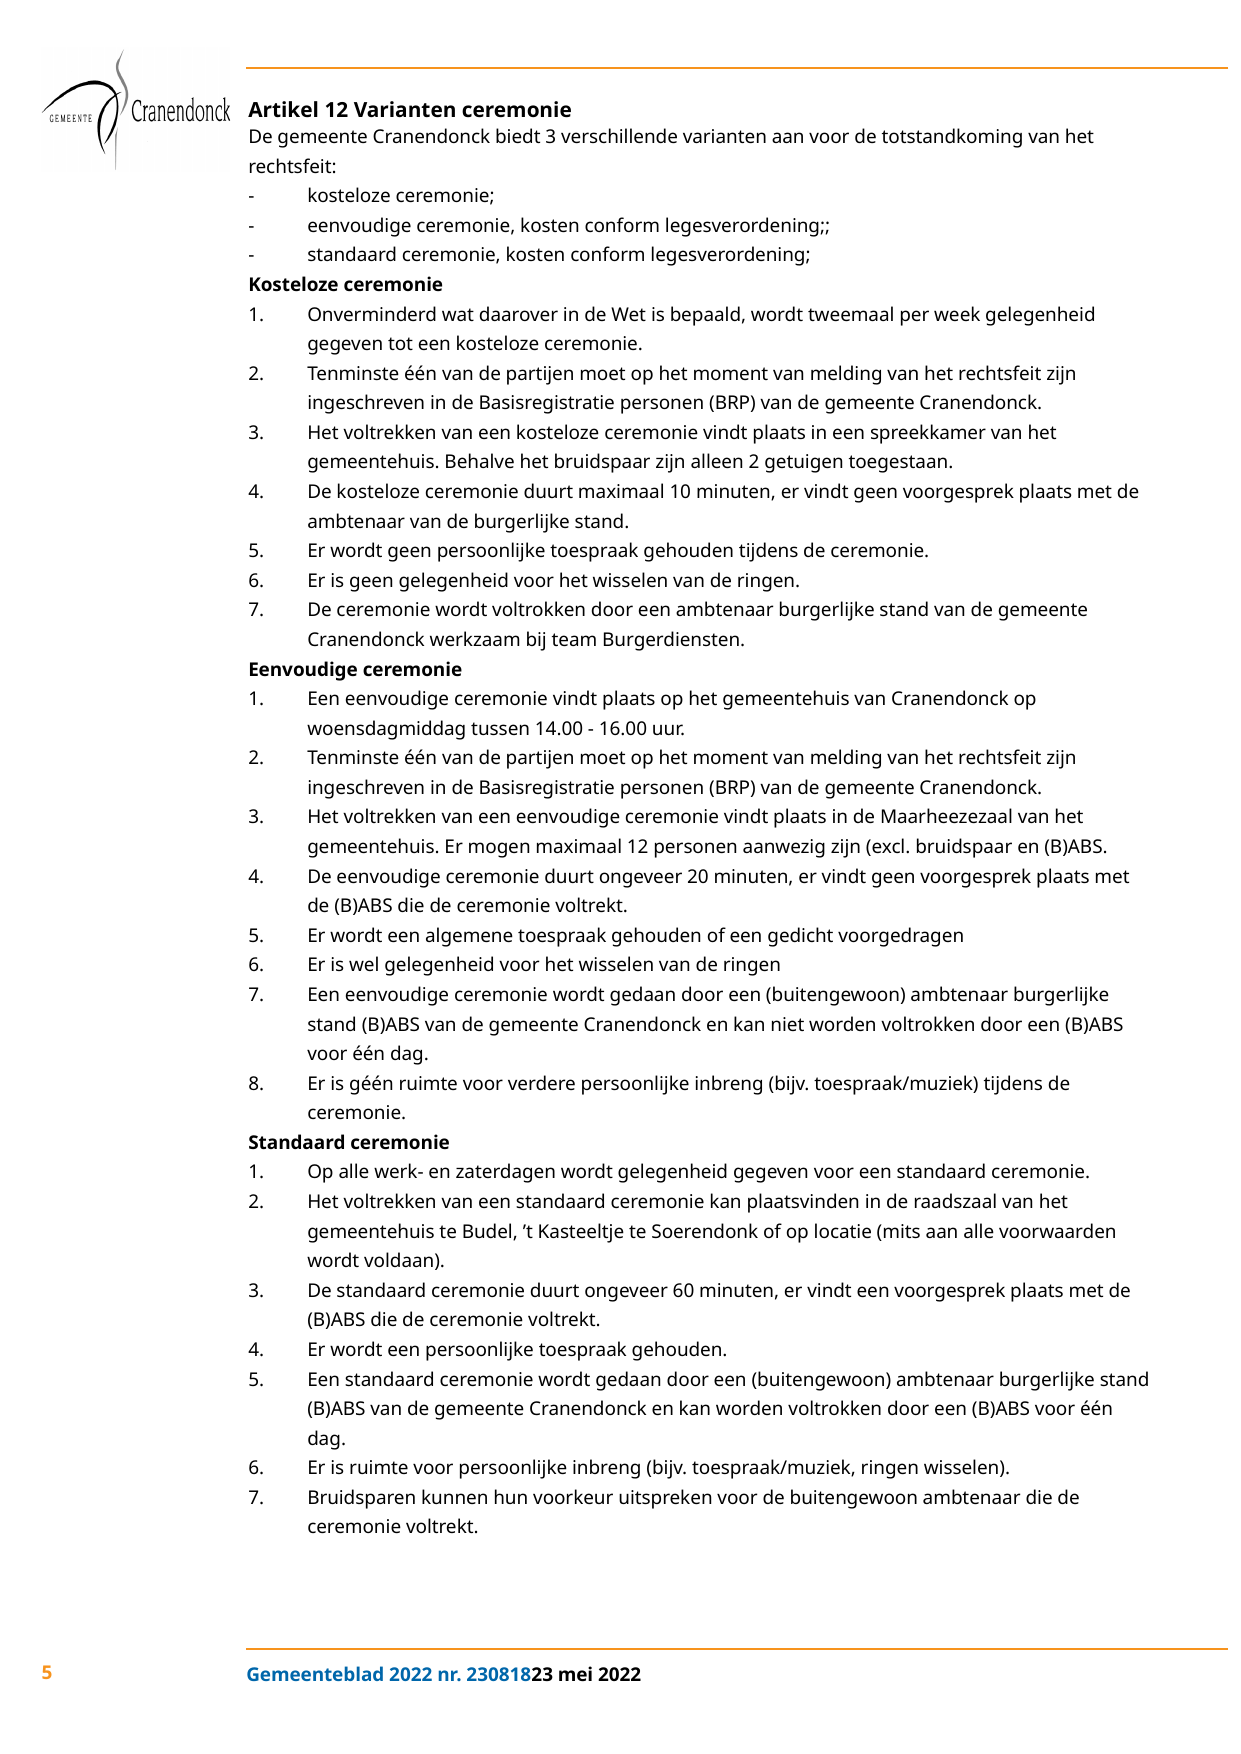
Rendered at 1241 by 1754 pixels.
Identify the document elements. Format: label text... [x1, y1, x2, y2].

list Tenminste één van de partijen moet op het moment van melding van het rechtsfeit zijn ingeschreven in de Basisregistratie personen (BRP) van de gemeente Cranendonck. [248, 744, 1152, 800]
list Er wordt een persoonlijke toespraak gehouden. [248, 1336, 1152, 1362]
list De ceremonie wordt voltrokken door een ambtenaar burgerlijke stand van de gemeente Cranendonck werkzaam bij team Burgerdiensten. [248, 597, 1152, 652]
list De eenvoudige ceremonie duurt ongeveer 20 minuten, er vindt geen voorgesprek plaats met de (B)ABS die de ceremonie voltrekt. [248, 863, 1152, 918]
list Een standaard ceremonie wordt gedaan door een (buitengewoon) ambtenaar burgerlijke stand (B)ABS van de gemeente Cranendonck en kan worden voltrokken door een (B)ABS voor één dag. [248, 1366, 1152, 1451]
list Onverminderd wat daarover in de Wet is bepaald, wordt tweemaal per week gelegenheid gegeven tot een kosteloze ceremonie. [248, 301, 1152, 356]
text Standaard ceremonie [248, 1129, 1152, 1155]
list De standaard ceremonie duurt ongeveer 60 minuten, er vindt een voorgesprek plaats met de (B)ABS die de ceremonie voltrekt. [248, 1277, 1152, 1332]
list Er is wel gelegenheid voor het wisselen van de ringen [248, 952, 1152, 977]
list Er wordt geen persoonlijke toespraak gehouden tijdens de ceremonie. [248, 537, 1152, 563]
list Een eenvoudige ceremonie wordt gedaan door een (buitengewoon) ambtenaar burgerlijke stand (B)ABS van de gemeente Cranendonck en kan niet worden voltrokken door een (B)ABS voor één dag. [248, 981, 1152, 1066]
text Artikel 12 Varianten ceremonie [248, 95, 1152, 123]
list Het voltrekken van een standaard ceremonie kan plaatsvinden in de raadszaal van het gemeentehuis te Budel, ’t Kasteeltje te Soerendonk of op locatie (mits aan alle voorwaarden wordt voldaan). [248, 1188, 1152, 1273]
list Tenminste één van de partijen moet op het moment van melding van het rechtsfeit zijn ingeschreven in de Basisregistratie personen (BRP) van de gemeente Cranendonck. [248, 360, 1152, 415]
picture [41, 47, 231, 172]
list standaard ceremonie, kosten conform legesverordening; [248, 242, 1152, 267]
list Het voltrekken van een eenvoudige ceremonie vindt plaats in de Maarheezezaal van het gemeentehuis. Er mogen maximaal 12 personen aanwezig zijn (excl. bruidspaar en (B)ABS. [248, 804, 1152, 859]
text Kosteloze ceremonie [248, 271, 1152, 297]
list Een eenvoudige ceremonie vindt plaats op het gemeentehuis van Cranendonck op woensdagmiddag tussen 14.00 - 16.00 uur. [248, 685, 1152, 741]
text Eenvoudige ceremonie [248, 656, 1152, 681]
list Bruidsparen kunnen hun voorkeur uitspreken voor de buitengewoon ambtenaar die de ceremonie voltrekt. [248, 1484, 1152, 1539]
list Het voltrekken van een kosteloze ceremonie vindt plaats in een spreekkamer van het gemeentehuis. Behalve het bruidspaar zijn alleen 2 getuigen toegestaan. [248, 419, 1152, 474]
list Er is geen gelegenheid voor het wisselen van de ringen. [248, 567, 1152, 593]
list Er is ruimte voor persoonlijke inbreng (bijv. toespraak/muziek, ringen wisselen). [248, 1454, 1152, 1480]
list Op alle werk- en zaterdagen wordt gelegenheid gegeven voor een standaard ceremonie. [248, 1159, 1152, 1184]
list Er is géén ruimte voor verdere persoonlijke inbreng (bijv. toespraak/muziek) tijdens de ceremonie. [248, 1070, 1152, 1125]
text De gemeente Cranendonck biedt 3 verschillende varianten aan voor de totstandkoming van het rechtsfeit: [248, 123, 1152, 178]
list eenvoudige ceremonie, kosten conform legesverordening;; [248, 212, 1152, 238]
list kosteloze ceremonie; [248, 182, 1152, 208]
list Er wordt een algemene toespraak gehouden of een gedicht voorgedragen [248, 922, 1152, 948]
list De kosteloze ceremonie duurt maximaal 10 minuten, er vindt geen voorgesprek plaats met de ambtenaar van de burgerlijke stand. [248, 478, 1152, 533]
